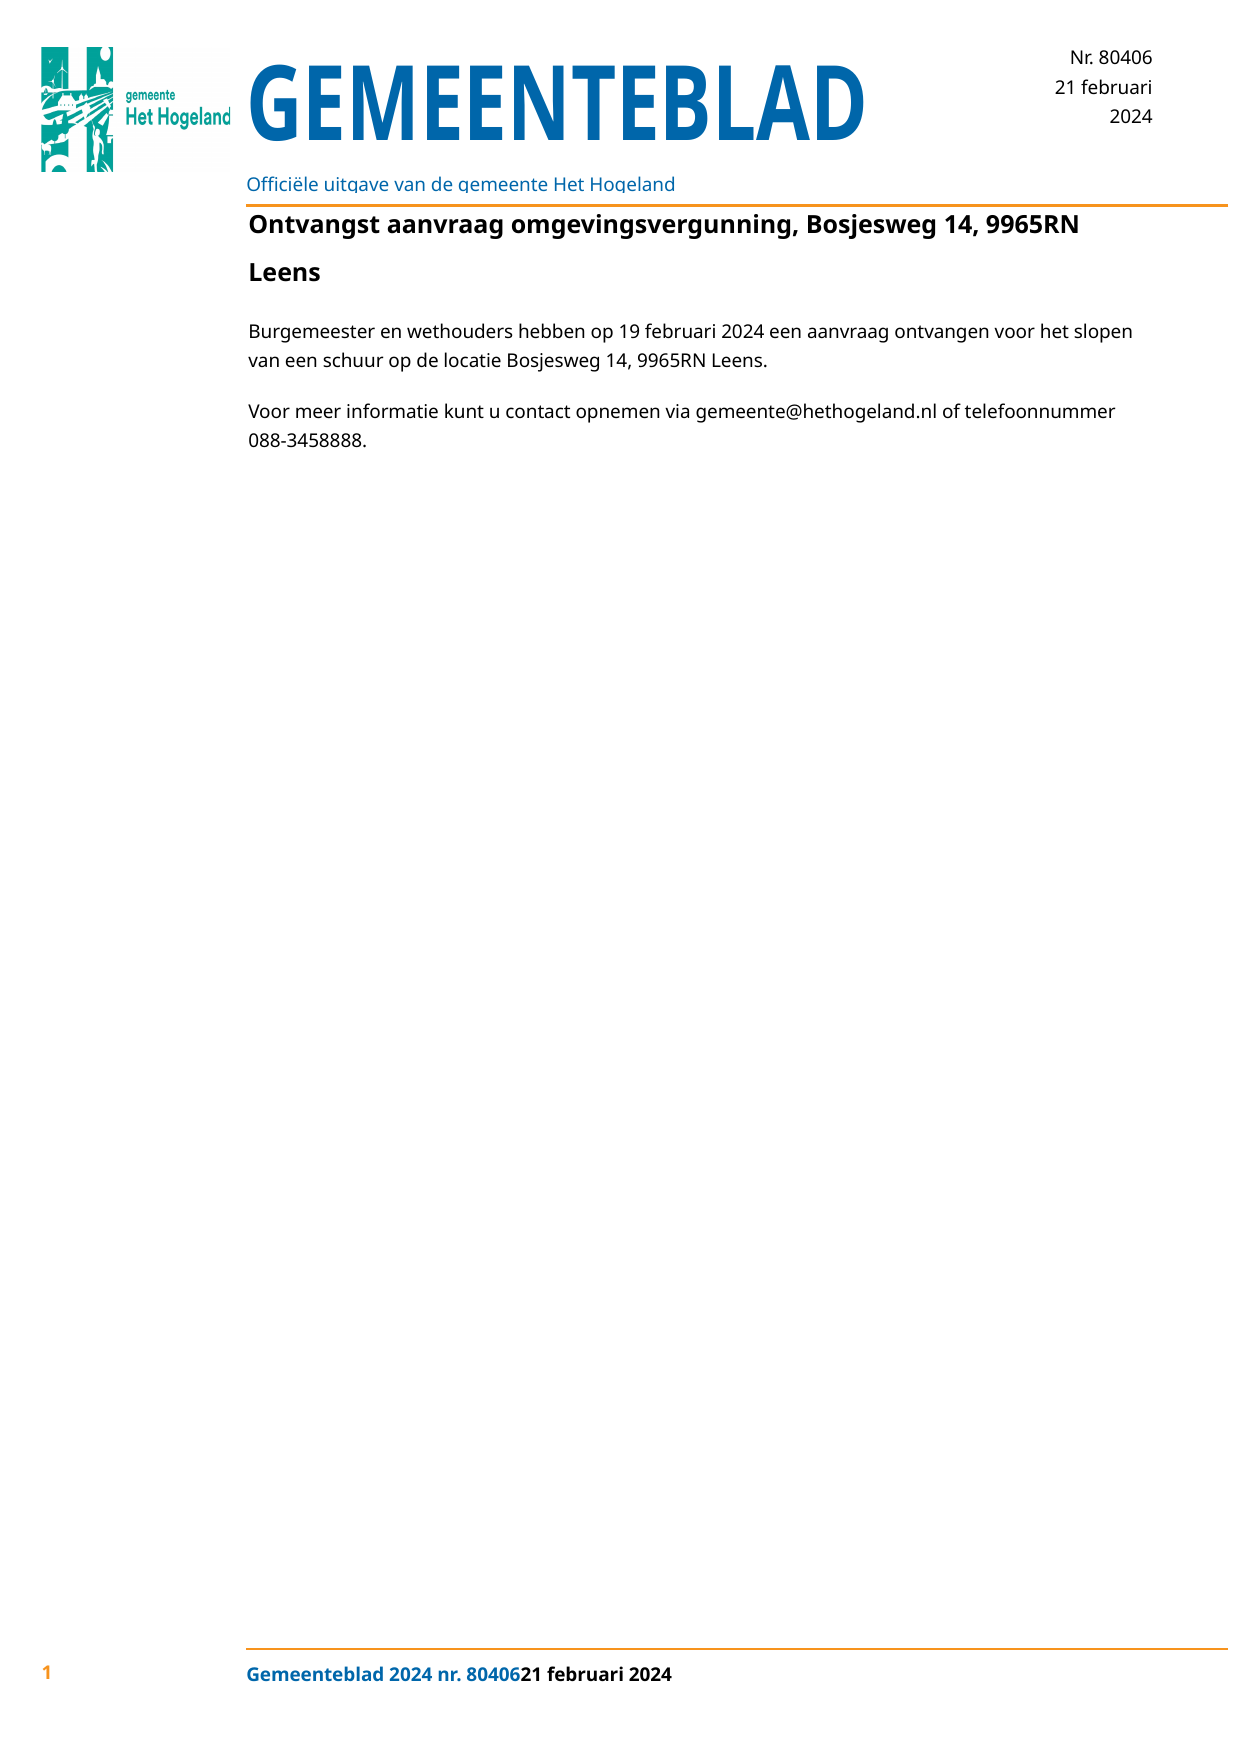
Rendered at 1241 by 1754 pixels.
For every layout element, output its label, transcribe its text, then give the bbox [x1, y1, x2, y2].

text Ontvangst aanvraag omgevingsvergunning, Bosjesweg 14, 9965RN Leens [248, 207, 1152, 288]
picture [41, 47, 231, 172]
text Burgemeester en wethouders hebben op 19 februari 2024 een aanvraag ontvangen voor het slopen van een schuur op de locatie Bosjesweg 14, 9965RN Leens. [248, 318, 1152, 373]
text Voor meer informatie kunt u contact opnemen via gemeente@hethogeland.nl of telefoonnummer 088-3458888. [248, 398, 1152, 453]
